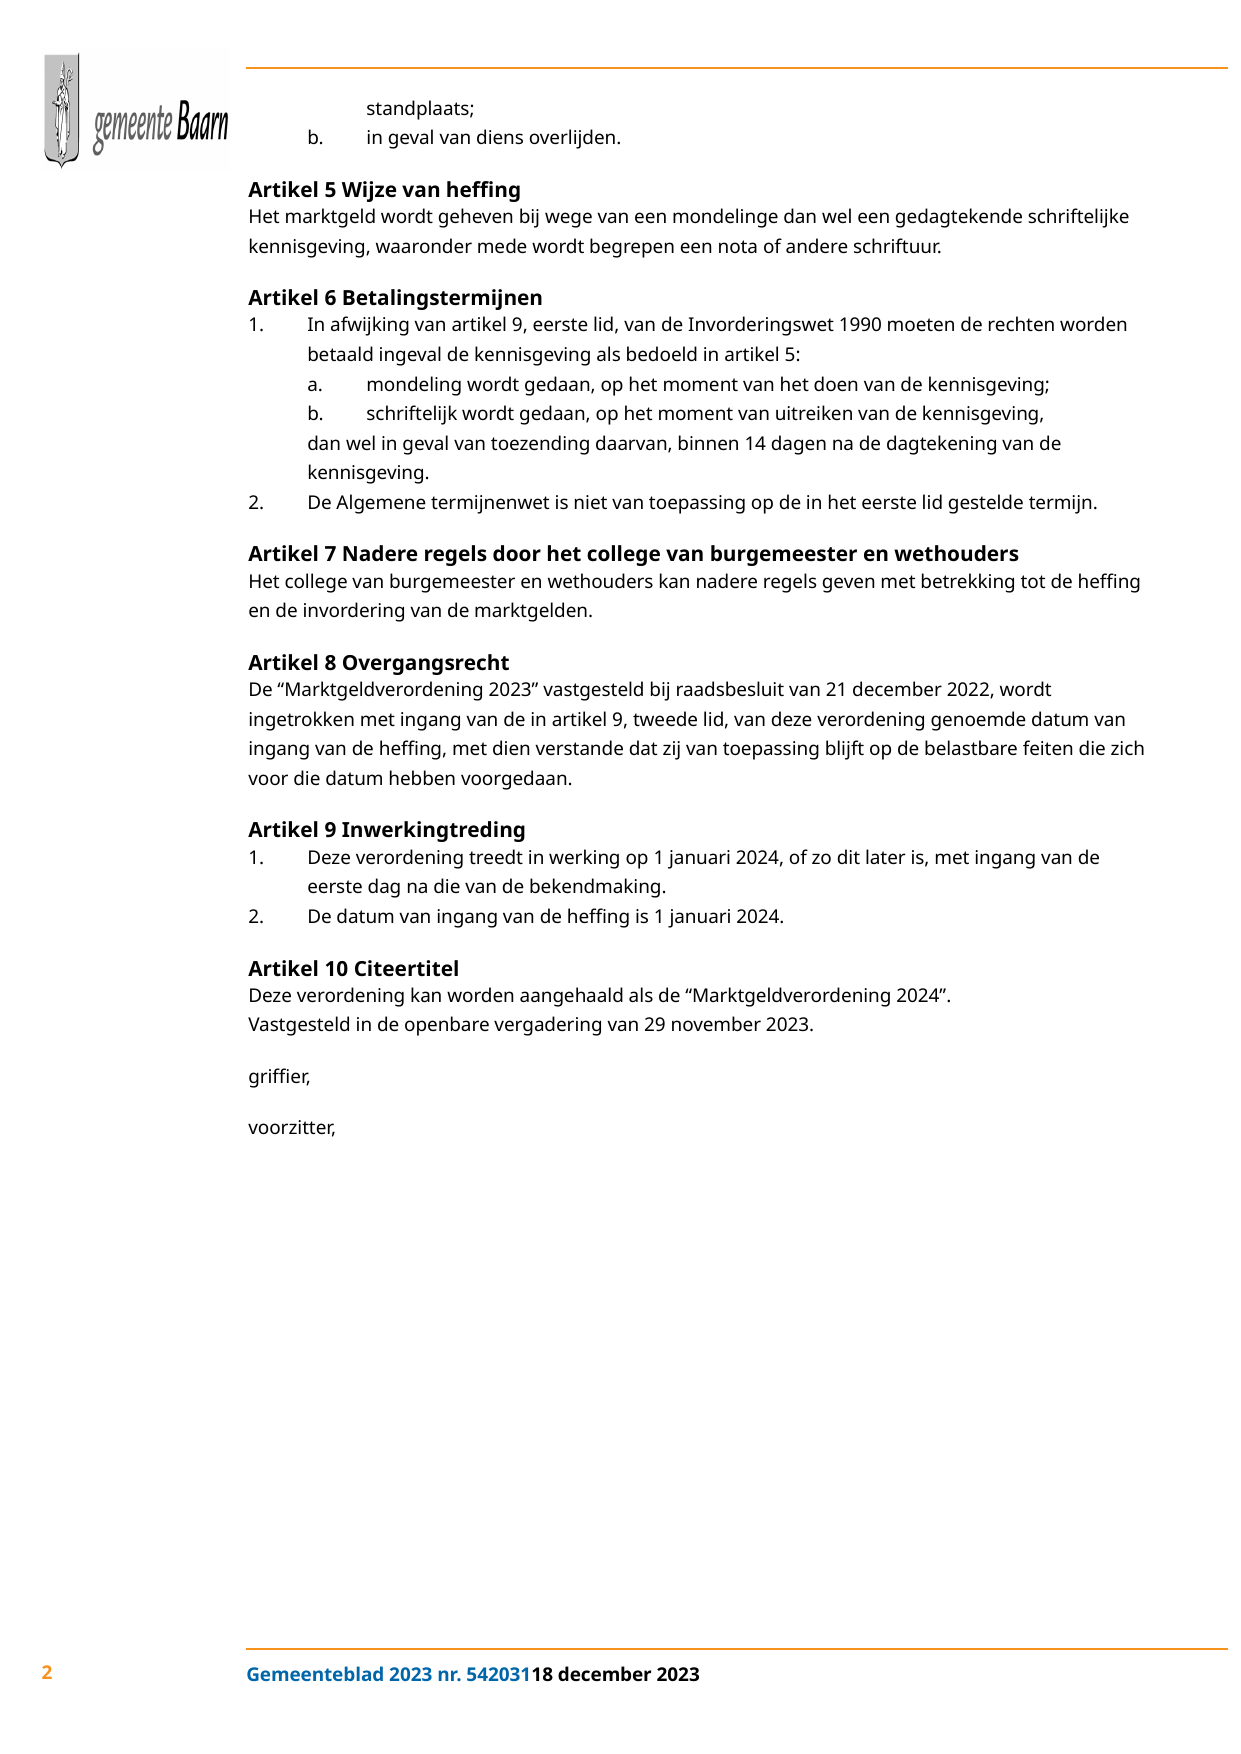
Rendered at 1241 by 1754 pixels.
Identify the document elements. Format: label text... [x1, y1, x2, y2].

text Artikel 7 Nadere regels door het college van burgemeester en wethouders [248, 539, 1152, 568]
text De “Marktgeldverordening 2023” vastgesteld bij raadsbesluit van 21 december 2022, wordt ingetrokken met ingang van de in artikel 9, tweede lid, van deze verordening genoemde datum van ingang van de heffing, met dien verstande dat zij van toepassing blijft op de belastbare feiten die zich voor die datum hebben voorgedaan. [248, 676, 1152, 791]
picture [41, 47, 231, 172]
text Artikel 6 Betalingstermijnen [248, 283, 1152, 312]
list in geval van diens overlijden. [307, 124, 1152, 150]
list dan wel in geval van toezending daarvan, binnen 14 dagen na de dagtekening van de kennisgeving. [248, 430, 1152, 485]
text griffier, [248, 1063, 1152, 1089]
list De datum van ingang van de heffing is 1 januari 2024. [248, 903, 1152, 929]
text Het marktgeld wordt geheven bij wege van een mondelinge dan wel een gedagtekende schriftelijke kennisgeving, waaronder mede wordt begrepen een nota of andere schriftuur. [248, 203, 1152, 258]
list schriftelijk wordt gedaan, op het moment van uitreiken van de kennisgeving, [307, 400, 1152, 426]
text Artikel 5 Wijze van heffing [248, 175, 1152, 203]
text Deze verordening kan worden aangehaald als de “Marktgeldverordening 2024”. [248, 982, 1152, 1008]
text Het college van burgemeester en wethouders kan nadere regels geven met betrekking tot de heffing en de invordering van de marktgelden. [248, 568, 1152, 623]
list mondeling wordt gedaan, op het moment van het doen van de kennisgeving; [307, 371, 1152, 397]
list In afwijking van artikel 9, eerste lid, van de Invorderingswet 1990 moeten de rechten worden betaald ingeval de kennisgeving als bedoeld in artikel 5: [248, 312, 1152, 367]
list Deze verordening treedt in werking op 1 januari 2024, of zo dit later is, met ingang van de eerste dag na die van de bekendmaking. [248, 844, 1152, 899]
text Artikel 10 Citeertitel [248, 954, 1152, 982]
text voorzitter, [248, 1114, 1152, 1140]
text Vastgesteld in de openbare vergadering van 29 november 2023. [248, 1012, 1152, 1037]
list De Algemene termijnenwet is niet van toepassing op de in het eerste lid gestelde termijn. [248, 489, 1152, 515]
text Artikel 8 Overgangsrecht [248, 648, 1152, 676]
text Artikel 9 Inwerkingtreding [248, 816, 1152, 844]
list standplaats; [307, 95, 1152, 121]
